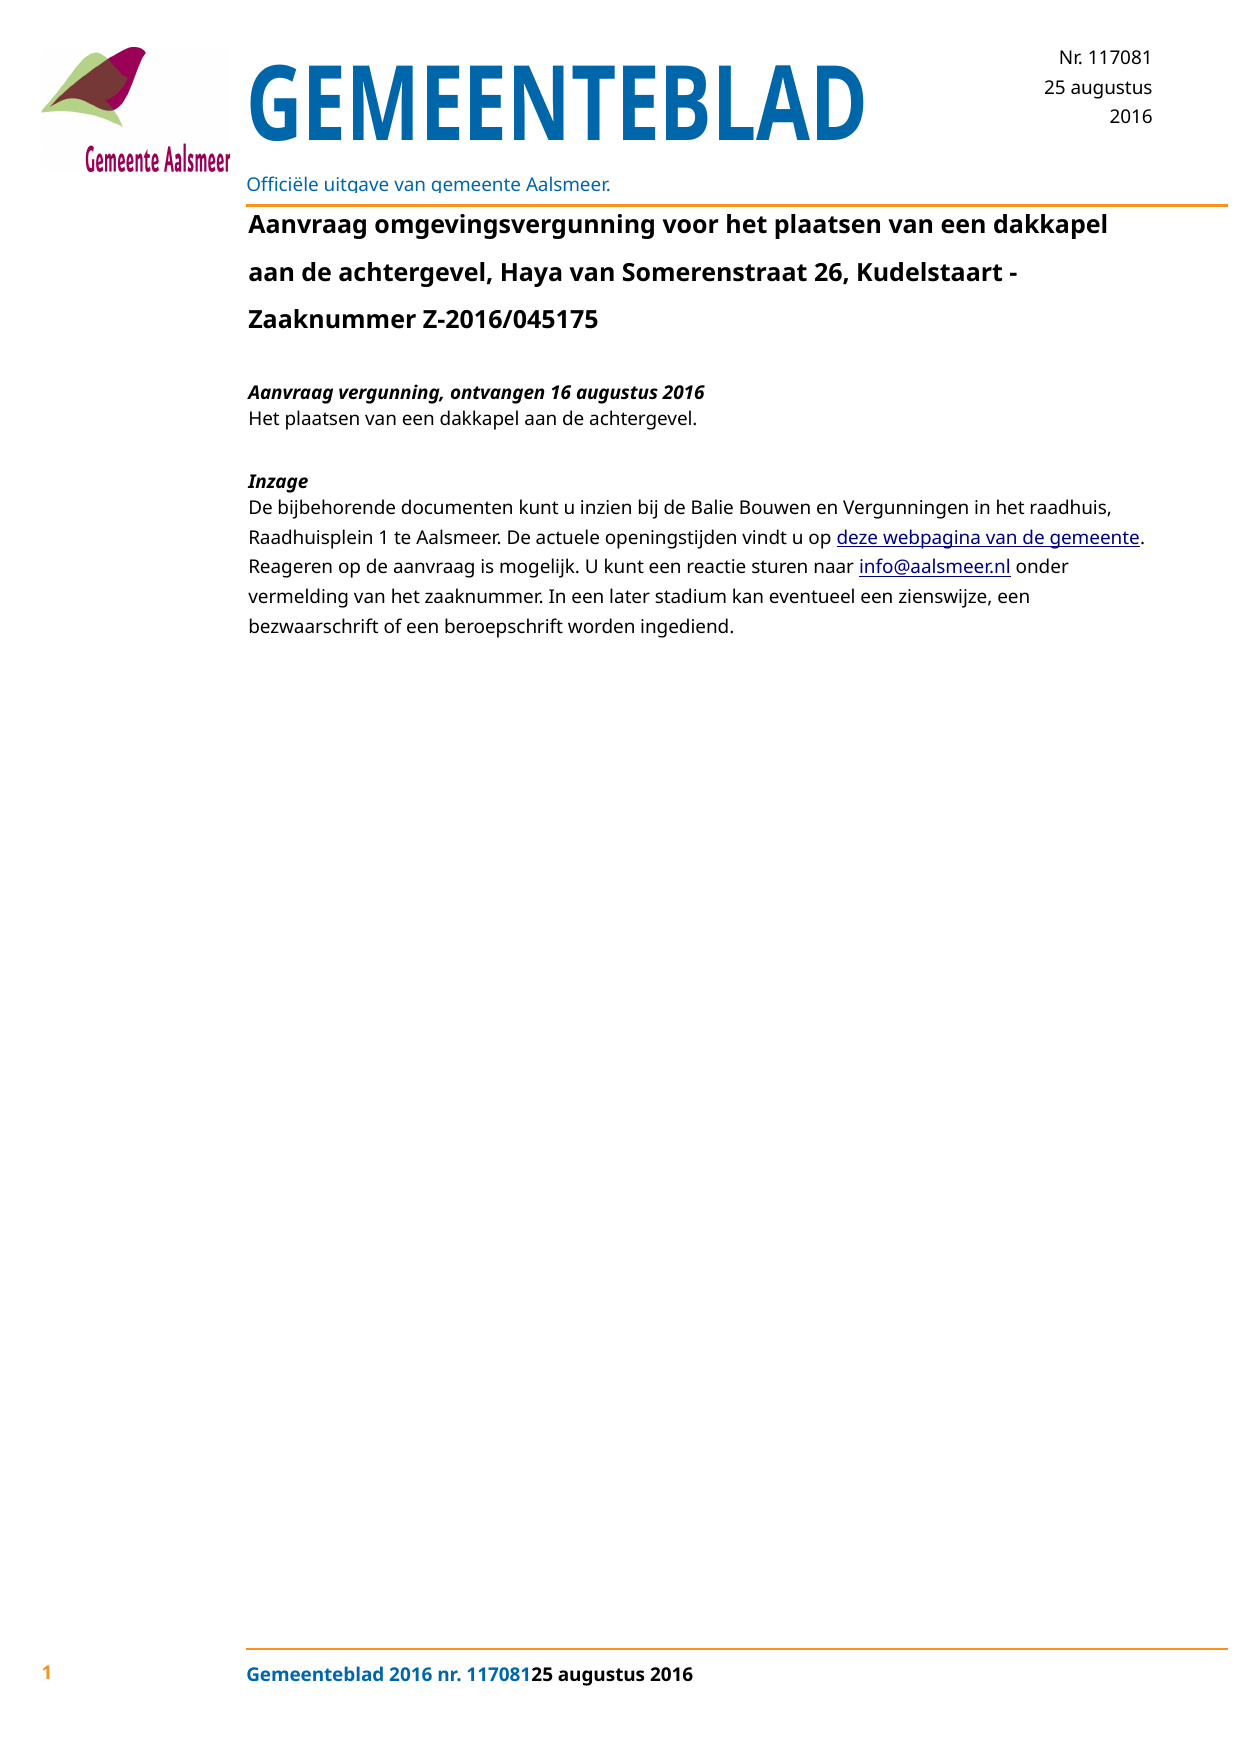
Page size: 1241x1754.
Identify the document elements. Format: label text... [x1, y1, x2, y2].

text Inzage [248, 469, 1152, 494]
text De bijbehorende documenten kunt u inzien bij de Balie Bouwen en Vergunningen in het raadhuis, Raadhuisplein 1 te Aalsmeer. De actuele openingstijden vindt u op deze webpagina van de gemeente. Reageren op de aanvraag is mogelijk. U kunt een reactie sturen naar info@aalsmeer.nl onder vermelding van het zaaknummer. In een later stadium kan eventueel een zienswijze, een bezwaarschrift of een beroepschrift worden ingediend. [248, 494, 1152, 638]
picture [41, 47, 231, 172]
text Aanvraag vergunning, ontvangen 16 augustus 2016 [248, 379, 1152, 405]
text Het plaatsen van een dakkapel aan de achtergevel. [248, 405, 1152, 431]
text ​ [248, 663, 1152, 689]
text Aanvraag omgevingsvergunning voor het plaatsen van een dakkapel aan de achtergevel, Haya van Somerenstraat 26, Kudelstaart - Zaaknummer Z-2016/045175 [248, 207, 1152, 336]
